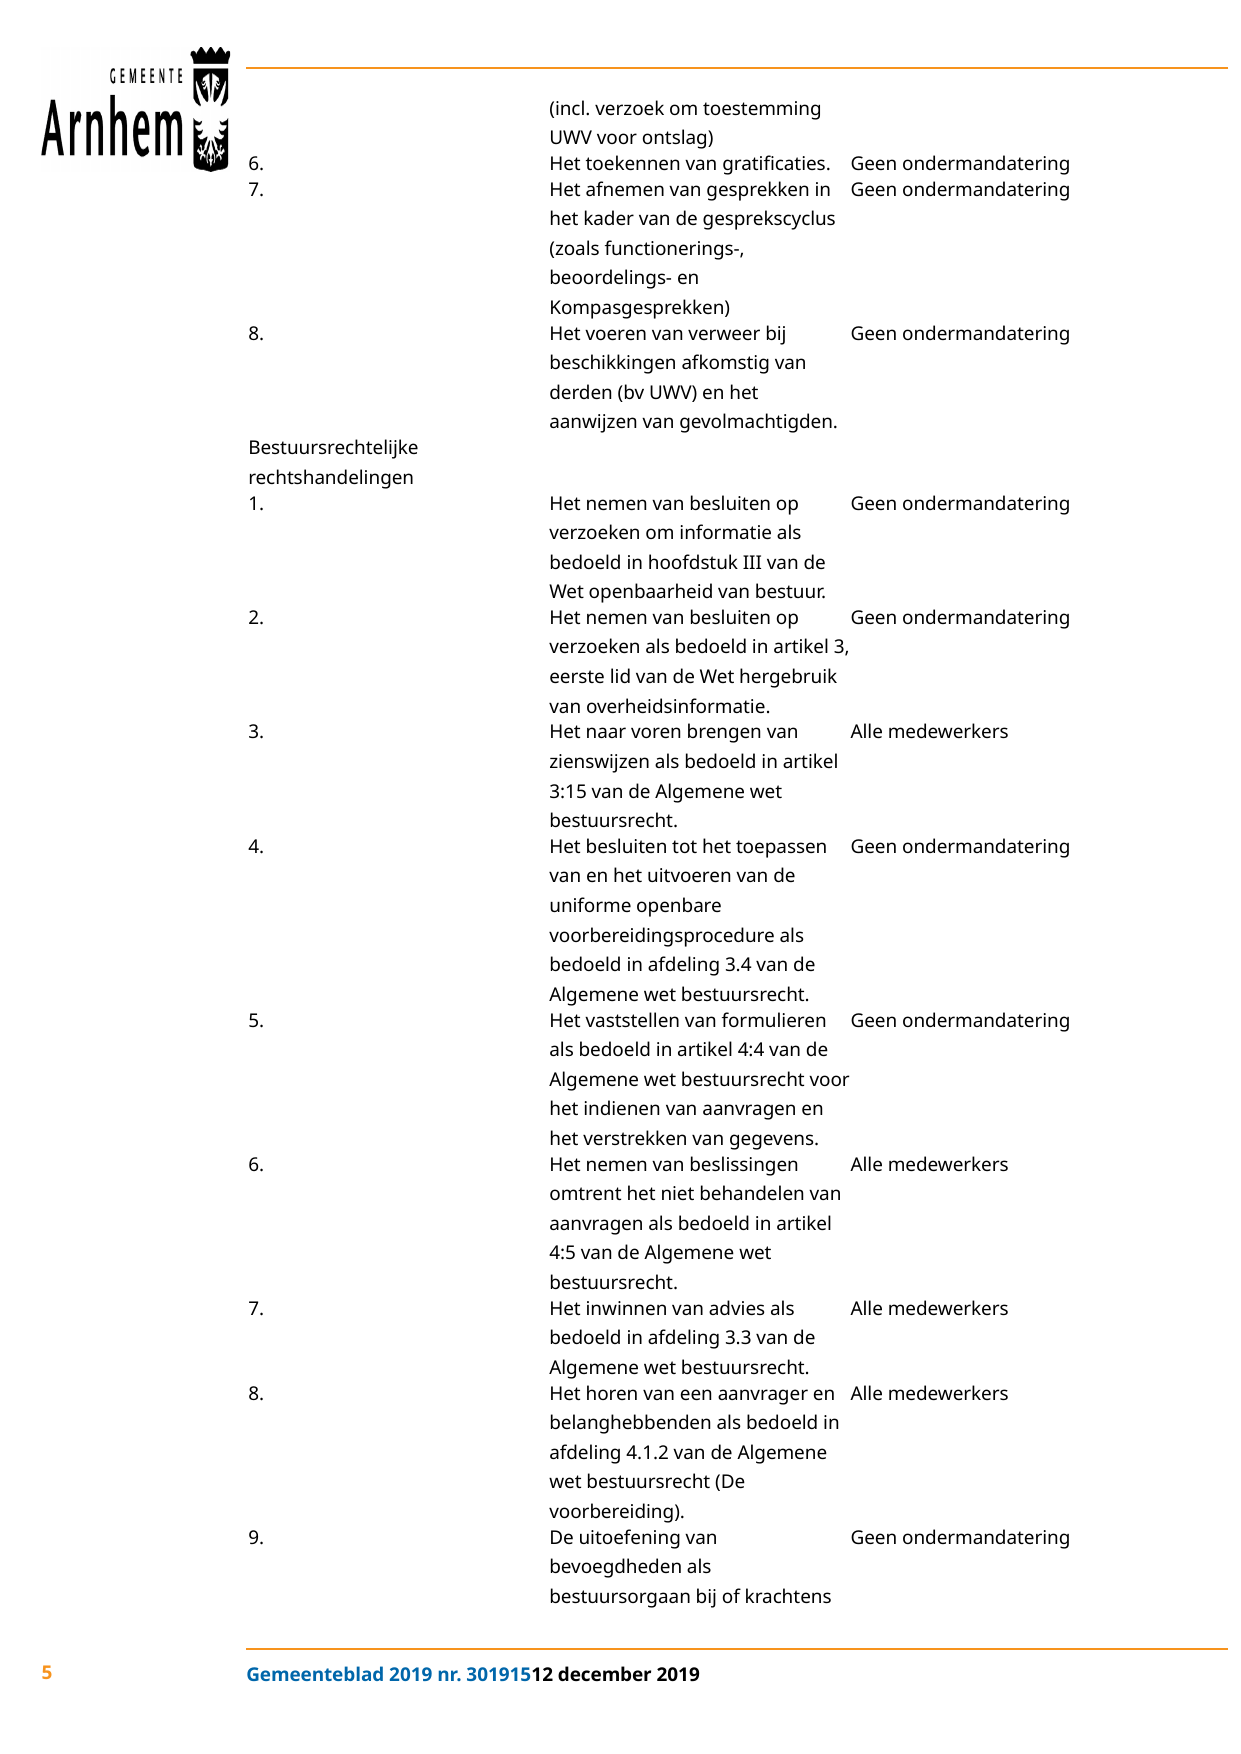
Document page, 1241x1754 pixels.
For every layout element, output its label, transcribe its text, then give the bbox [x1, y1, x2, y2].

table_cell [248, 95, 549, 150]
picture [41, 47, 231, 172]
table_cell Bestuursrechtelijke rechtshandelingen [248, 434, 549, 490]
table_cell Alle medewerkers [850, 1295, 1152, 1380]
table_cell Het naar voren brengen van zienswijzen als bedoeld in artikel 3:15 van de Algemene wet bestuursrecht. [549, 719, 850, 833]
table_cell Geen ondermandatering [850, 176, 1152, 320]
table_cell De uitoefening van bevoegdheden als bestuursorgaan bij of krachtens [549, 1524, 850, 1609]
table_cell (incl. verzoek om toestemming UWV voor ontslag) [549, 95, 850, 150]
table_cell [549, 434, 850, 490]
table_cell Het nemen van besluiten op verzoeken om informatie als bedoeld in hoofdstuk III van de Wet openbaarheid van bestuur. [549, 490, 850, 604]
table_cell Alle medewerkers [850, 1151, 1152, 1295]
table_cell 4. [248, 833, 549, 1007]
table_cell Geen ondermandatering [850, 320, 1152, 434]
table_cell Geen ondermandatering [850, 833, 1152, 1007]
table_cell Geen ondermandatering [850, 1007, 1152, 1151]
table_cell 1. [248, 490, 549, 604]
table_cell 2. [248, 604, 549, 719]
table_cell Geen ondermandatering [850, 1524, 1152, 1609]
table_cell Alle medewerkers [850, 1380, 1152, 1524]
table_cell 8. [248, 320, 549, 434]
table_cell Het afnemen van gesprekken in het kader van de gesprekscyclus (zoals functionerings-, beoordelings- en Kompasgesprekken) [549, 176, 850, 320]
table_cell [850, 95, 1152, 150]
table_cell 5. [248, 1007, 549, 1151]
table_cell Het besluiten tot het toepassen van en het uitvoeren van de uniforme openbare voorbereidingsprocedure als bedoeld in afdeling 3.4 van de Algemene wet bestuursrecht. [549, 833, 850, 1007]
table_cell 9. [248, 1524, 549, 1609]
table_cell Het vaststellen van formulieren als bedoeld in artikel 4:4 van de Algemene wet bestuursrecht voor het indienen van aanvragen en het verstrekken van gegevens. [549, 1007, 850, 1151]
table_cell Geen ondermandatering [850, 604, 1152, 719]
table_cell Het voeren van verweer bij beschikkingen afkomstig van derden (bv UWV) en het aanwijzen van gevolmachtigden. [549, 320, 850, 434]
table_cell Het nemen van beslissingen omtrent het niet behandelen van aanvragen als bedoeld in artikel 4:5 van de Algemene wet bestuursrecht. [549, 1151, 850, 1295]
table_cell 7. [248, 176, 549, 320]
table_cell Het inwinnen van advies als bedoeld in afdeling 3.3 van de Algemene wet bestuursrecht. [549, 1295, 850, 1380]
table_cell 8. [248, 1380, 549, 1524]
table_cell Het toekennen van gratificaties. [549, 150, 850, 176]
table_cell 7. [248, 1295, 549, 1380]
table_cell Alle medewerkers [850, 719, 1152, 833]
table_cell Geen ondermandatering [850, 490, 1152, 604]
table_cell Geen ondermandatering [850, 150, 1152, 176]
table_cell 6. [248, 150, 549, 176]
table_cell Het horen van een aanvrager en belanghebbenden als bedoeld in afdeling 4.1.2 van de Algemene wet bestuursrecht (De voorbereiding). [549, 1380, 850, 1524]
table_cell Het nemen van besluiten op verzoeken als bedoeld in artikel 3, eerste lid van de Wet hergebruik van overheidsinformatie. [549, 604, 850, 719]
table_cell 3. [248, 719, 549, 833]
table_cell 6. [248, 1151, 549, 1295]
